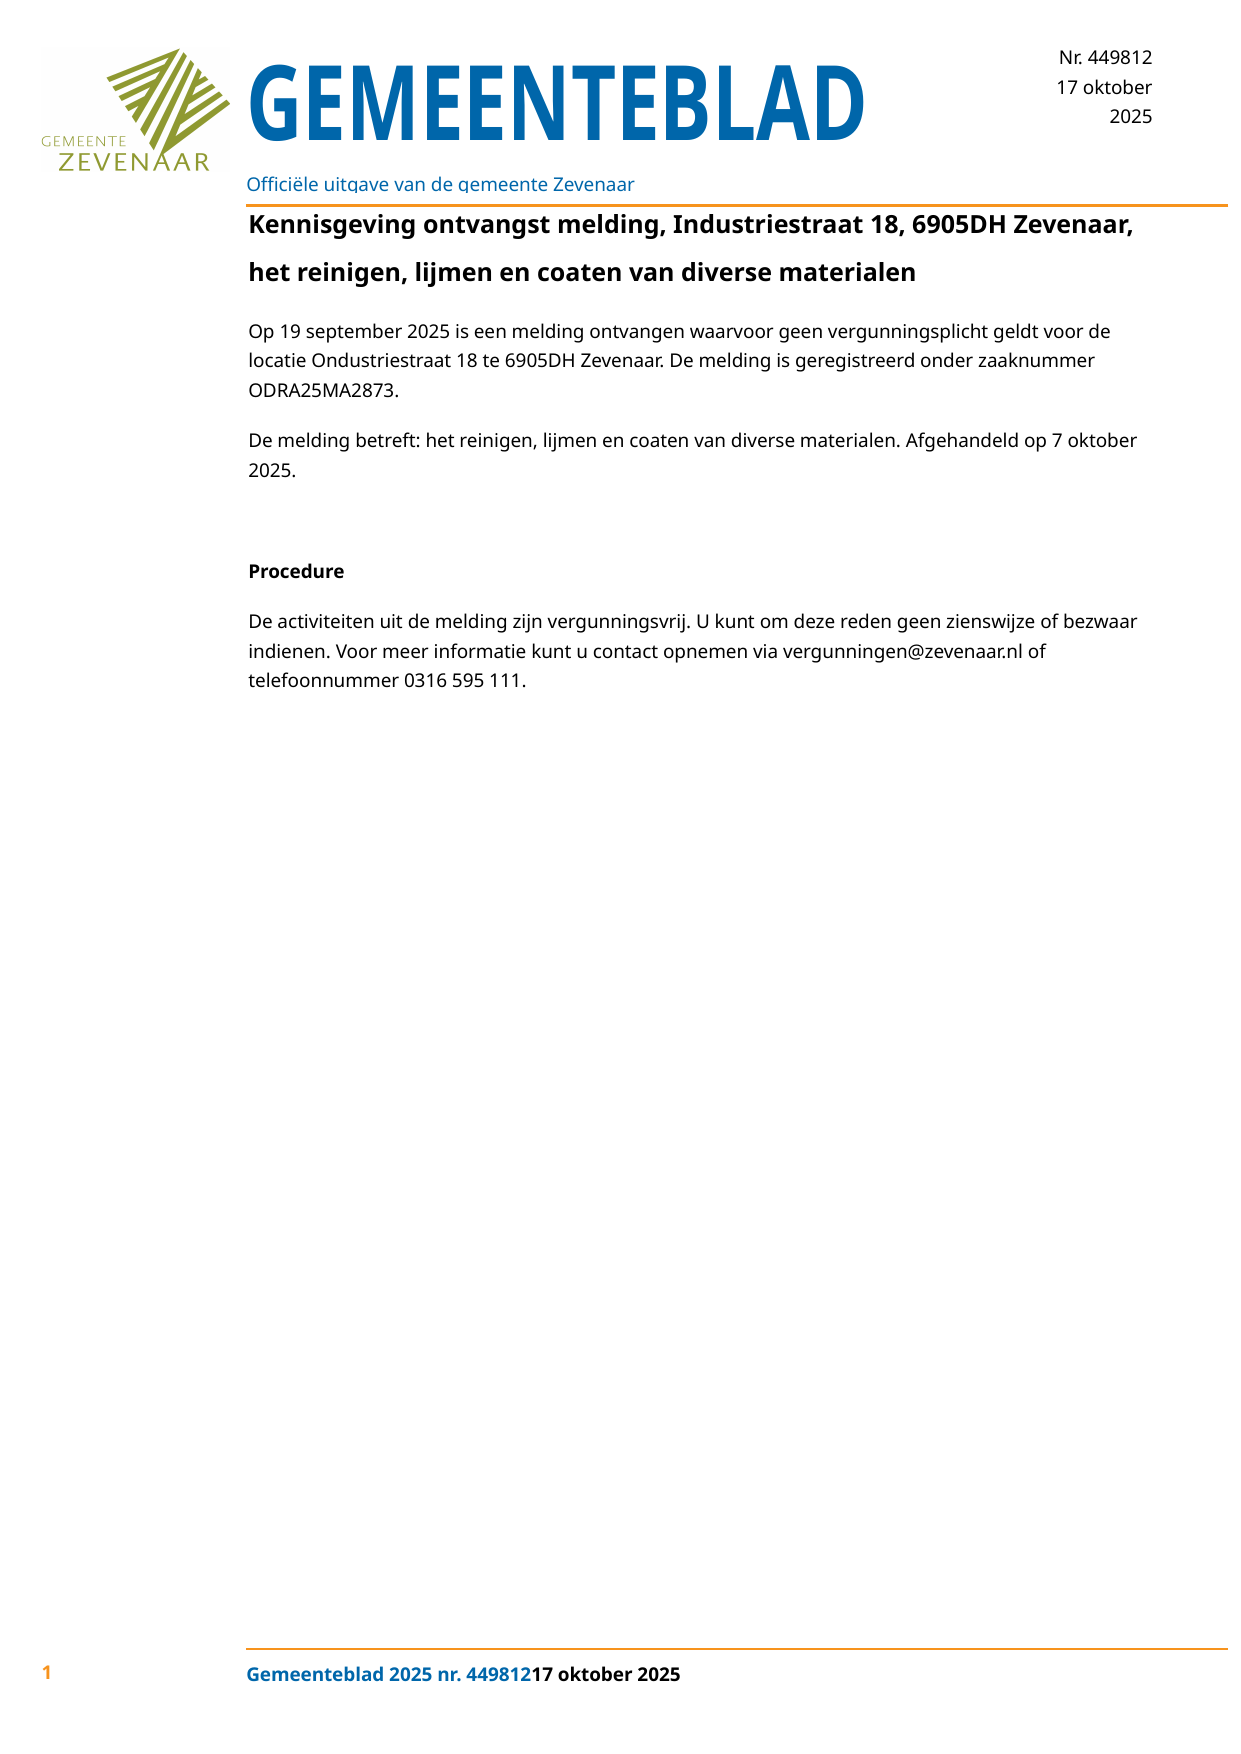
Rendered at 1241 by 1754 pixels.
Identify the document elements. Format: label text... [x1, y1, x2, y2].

picture [41, 47, 231, 172]
text Kennisgeving ontvangst melding, Industriestraat 18, 6905DH Zevenaar, het reinigen, lijmen en coaten van diverse materialen [248, 207, 1152, 288]
text Op 19 september 2025 is een melding ontvangen waarvoor geen vergunningsplicht geldt voor de locatie Ondustriestraat 18 te 6905DH Zevenaar. De melding is geregistreerd onder zaaknummer ODRA25MA2873. [248, 318, 1152, 403]
text Procedure [248, 558, 1152, 584]
text De melding betreft: het reinigen, lijmen en coaten van diverse materialen. Afgehandeld op 7 oktober 2025. [248, 427, 1152, 483]
text De activiteiten uit de melding zijn vergunningsvrij. U kunt om deze reden geen zienswijze of bezwaar indienen. Voor meer informatie kunt u contact opnemen via vergunningen@zevenaar.nl of telefoonnummer 0316 595 111. [248, 608, 1152, 693]
